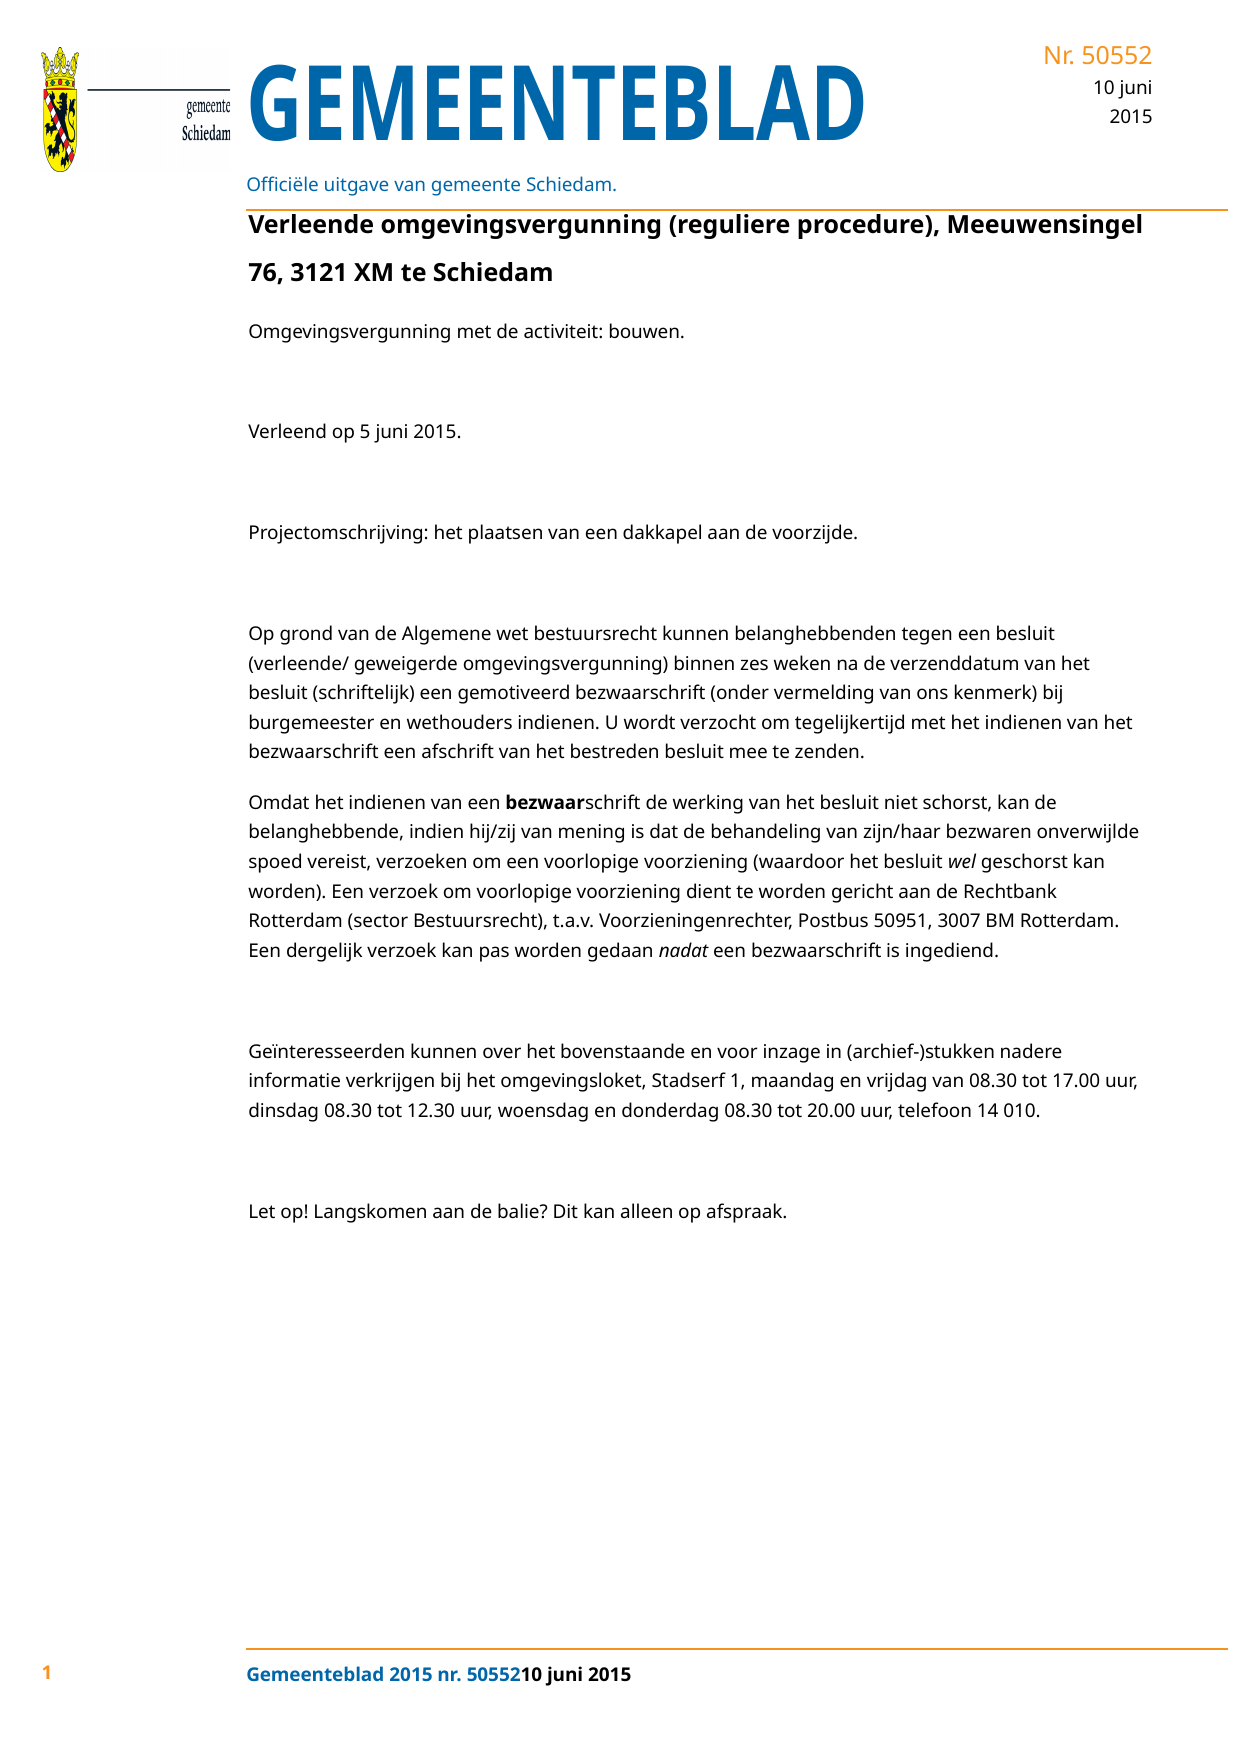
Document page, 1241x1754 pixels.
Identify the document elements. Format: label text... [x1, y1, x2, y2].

text Op grond van de Algemene wet bestuursrecht kunnen belanghebbenden tegen een besluit (verleende/ geweigerde omgevingsvergunning) binnen zes weken na de verzenddatum van het besluit (schriftelijk) een gemotiveerd bezwaarschrift (onder vermelding van ons kenmerk) bij burgemeester en wethouders indienen. U wordt verzocht om tegelijkertijd met het indienen van het bezwaarschrift een afschrift van het bestreden besluit mee te zenden. [248, 620, 1152, 764]
text Geïnteresseerden kunnen over het bovenstaande en voor inzage in (archief-)stukken nadere informatie verkrijgen bij het omgevingsloket, Stadserf 1, maandag en vrijdag van 08.30 tot 17.00 uur, dinsdag 08.30 tot 12.30 uur, woensdag en donderdag 08.30 tot 20.00 uur, telefoon 14 010. [248, 1038, 1152, 1123]
picture [41, 47, 231, 172]
text Omdat het indienen van een bezwaarschrift de werking van het besluit niet schorst, kan de belanghebbende, indien hij/zij van mening is dat de behandeling van zijn/haar bezwaren onverwijlde spoed vereist, verzoeken om een voorlopige voorziening (waardoor het besluit wel geschorst kan worden). Een verzoek om voorlopige voorziening dient te worden gericht aan de Rechtbank Rotterdam (sector Bestuursrecht), t.a.v. Voorzieningenrechter, Postbus 50951, 3007 BM Rotterdam. Een dergelijk verzoek kan pas worden gedaan nadat een bezwaarschrift is ingediend. [248, 789, 1152, 963]
text Verleende omgevingsvergunning (reguliere procedure), Meeuwensingel 76, 3121 XM te Schiedam [248, 211, 1152, 288]
text Let op! Langskomen aan de balie? Dit kan alleen op afspraak. [248, 1198, 1152, 1224]
text Projectomschrijving: het plaatsen van een dakkapel aan de voorzijde. [248, 519, 1152, 545]
text Omgevingsvergunning met de activiteit: bouwen. [248, 318, 1152, 344]
text Verleend op 5 juni 2015. [248, 419, 1152, 444]
